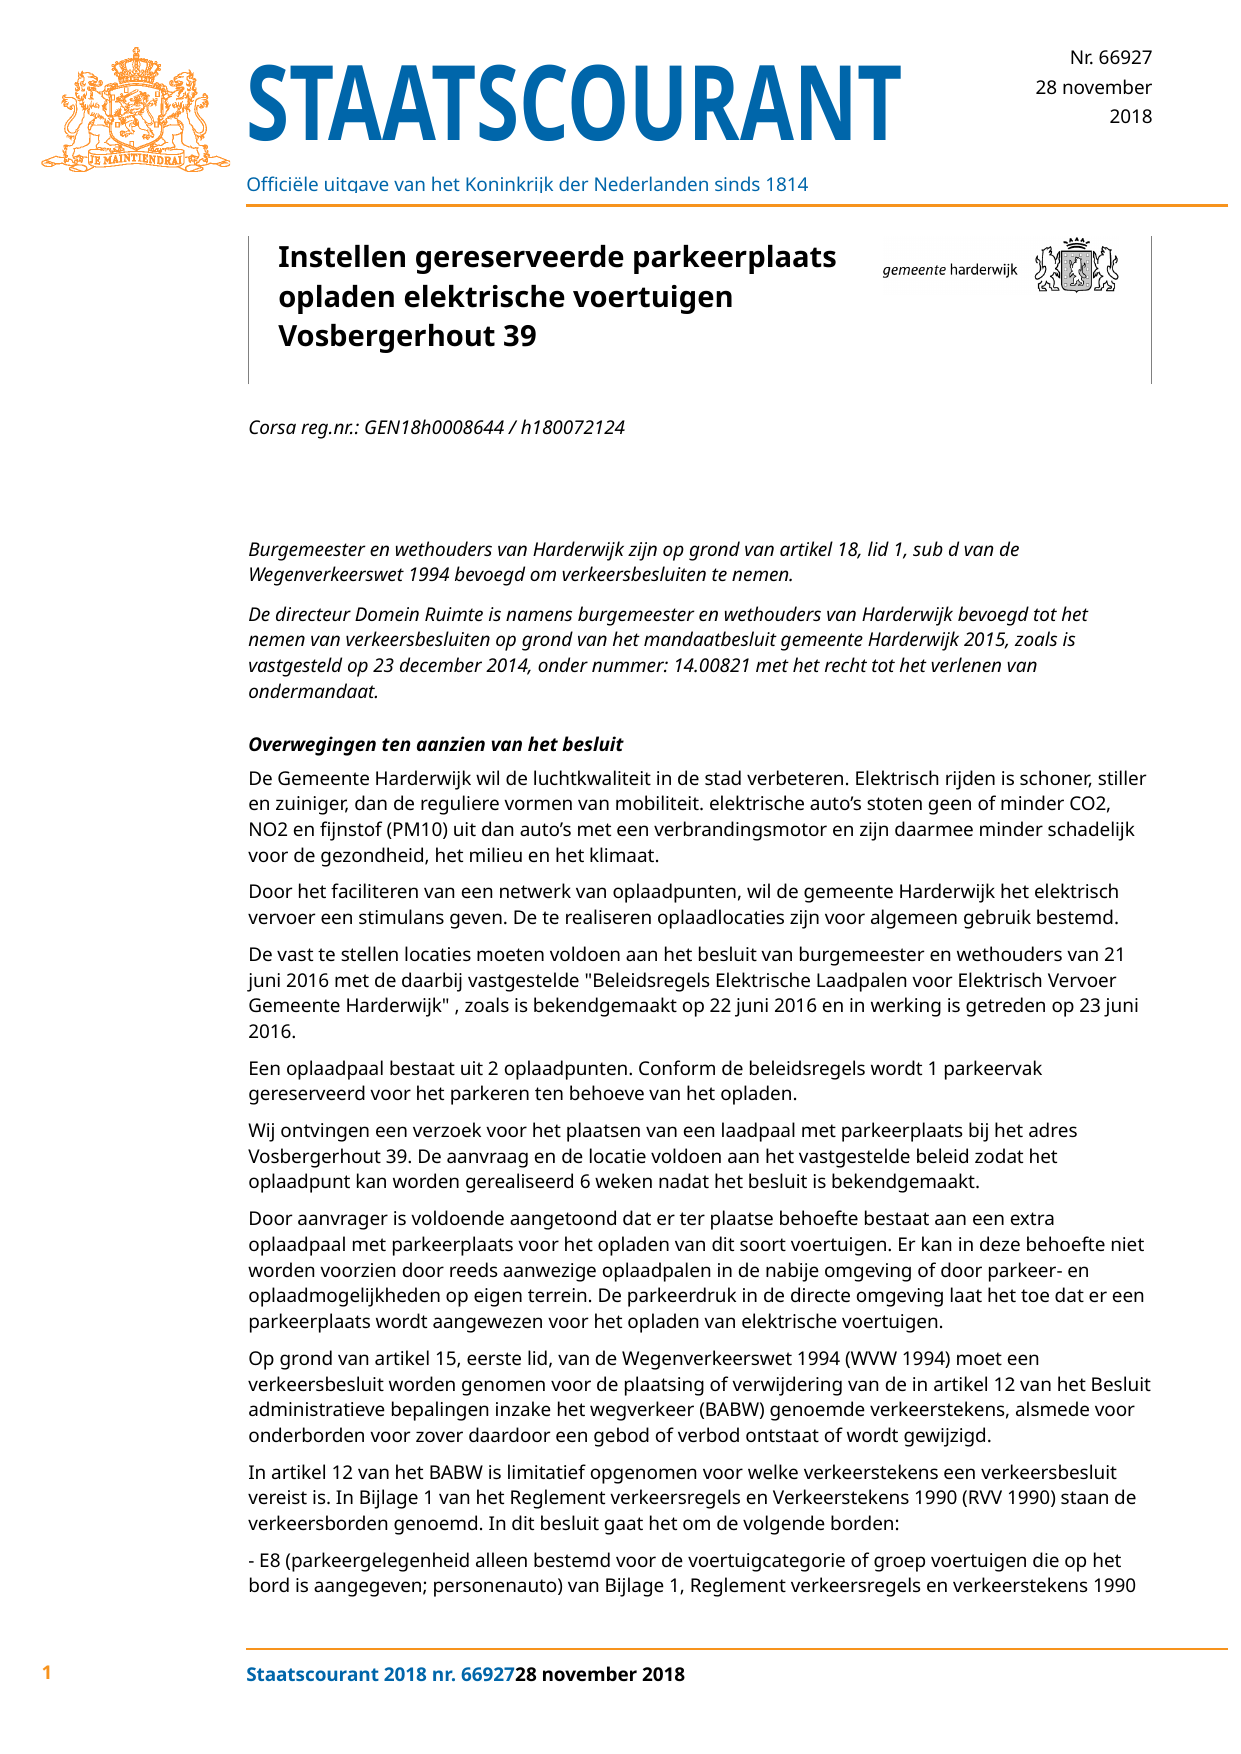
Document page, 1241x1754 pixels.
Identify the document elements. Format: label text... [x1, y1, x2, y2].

text Burgemeester en wethouders van Harderwijk zijn op grond van artikel 18, lid 1, sub d van de Wegenverkeerswet 1994 bevoegd om verkeersbesluiten te nemen. [248, 536, 1152, 587]
text Corsa reg.nr.: GEN18h0008644 / h180072124 [248, 414, 1152, 440]
text Overwegingen ten aanzien van het besluit [248, 731, 1152, 756]
text In artikel 12 van het BABW is limitatief opgenomen voor welke verkeerstekens een verkeersbesluit vereist is. In Bijlage 1 van het Reglement verkeersregels en Verkeerstekens 1990 (RVV 1990) staan de verkeersborden genoemd. In dit besluit gaat het om de volgende borden: [248, 1459, 1152, 1536]
text Op grond van artikel 15, eerste lid, van de Wegenverkeerswet 1994 (WVW 1994) moet een verkeersbesluit worden genomen voor de plaatsing of verwijdering van de in artikel 12 van het Besluit administratieve bepalingen inzake het wegverkeer (BABW) genoemde verkeerstekens, alsmede voor onderborden voor zover daardoor een gebod of verbod ontstaat of wordt gewijzigd. [248, 1345, 1152, 1448]
text De Gemeente Harderwijk wil de luchtkwaliteit in de stad verbeteren. Elektrisch rijden is schoner, stiller en zuiniger, dan de reguliere vormen van mobiliteit. elektrische auto’s stoten geen of minder CO2, NO2 en fijnstof (PM10) uit dan auto’s met een verbrandingsmotor en zijn daarmee minder schadelijk voor de gezondheid, het milieu en het klimaat. [248, 765, 1152, 868]
picture [41, 47, 231, 172]
text Een oplaadpaal bestaat uit 2 oplaadpunten. Conform de beleidsregels wordt 1 parkeervak gereserveerd voor het parkeren ten behoeve van het opladen. [248, 1055, 1152, 1106]
picture [882, 236, 1119, 295]
table_header [850, 236, 1151, 384]
text - E8 (parkeergelegenheid alleen bestemd voor de voertuigcategorie of groep voertuigen die op het bord is aangegeven; personenauto) van Bijlage 1, Reglement verkeersregels en verkeerstekens 1990 [248, 1547, 1152, 1598]
text Door aanvrager is voldoende aangetoond dat er ter plaatse behoefte bestaat aan een extra oplaadpaal met parkeerplaats voor het opladen van dit soort voertuigen. Er kan in deze behoefte niet worden voorzien door reeds aanwezige oplaadpalen in de nabije omgeving of door parkeer- en oplaadmogelijkheden op eigen terrein. De parkeerdruk in de directe omgeving laat het toe dat er een parkeerplaats wordt aangewezen voor het opladen van elektrische voertuigen. [248, 1205, 1152, 1334]
text De directeur Domein Ruimte is namens burgemeester en wethouders van Harderwijk bevoegd tot het nemen van verkeersbesluiten op grond van het mandaatbesluit gemeente Harderwijk 2015, zoals is vastgesteld op 23 december 2014, onder nummer: 14.00821 met het recht tot het verlenen van ondermandaat. [248, 601, 1152, 704]
text De vast te stellen locaties moeten voldoen aan het besluit van burgemeester en wethouders van 21 juni 2016 met de daarbij vastgestelde "Beleidsregels Elektrische Laadpalen voor Elektrisch Vervoer Gemeente Harderwijk" , zoals is bekendgemaakt op 22 juni 2016 en in werking is getreden op 23 juni 2016. [248, 941, 1152, 1044]
text Door het faciliteren van een netwerk van oplaadpunten, wil de gemeente Harderwijk het elektrisch vervoer een stimulans geven. De te realiseren oplaadlocaties zijn voor algemeen gebruik bestemd. [248, 879, 1152, 930]
table_header Instellen gereserveerde parkeerplaats opladen elektrische voertuigen Vosbergerhout 39 [249, 236, 850, 384]
text Wij ontvingen een verzoek voor het plaatsen van een laadpaal met parkeerplaats bij het adres Vosbergerhout 39. De aanvraag en de locatie voldoen aan het vastgestelde beleid zodat het oplaadpunt kan worden gerealiseerd 6 weken nadat het besluit is bekendgemaakt. [248, 1117, 1152, 1194]
